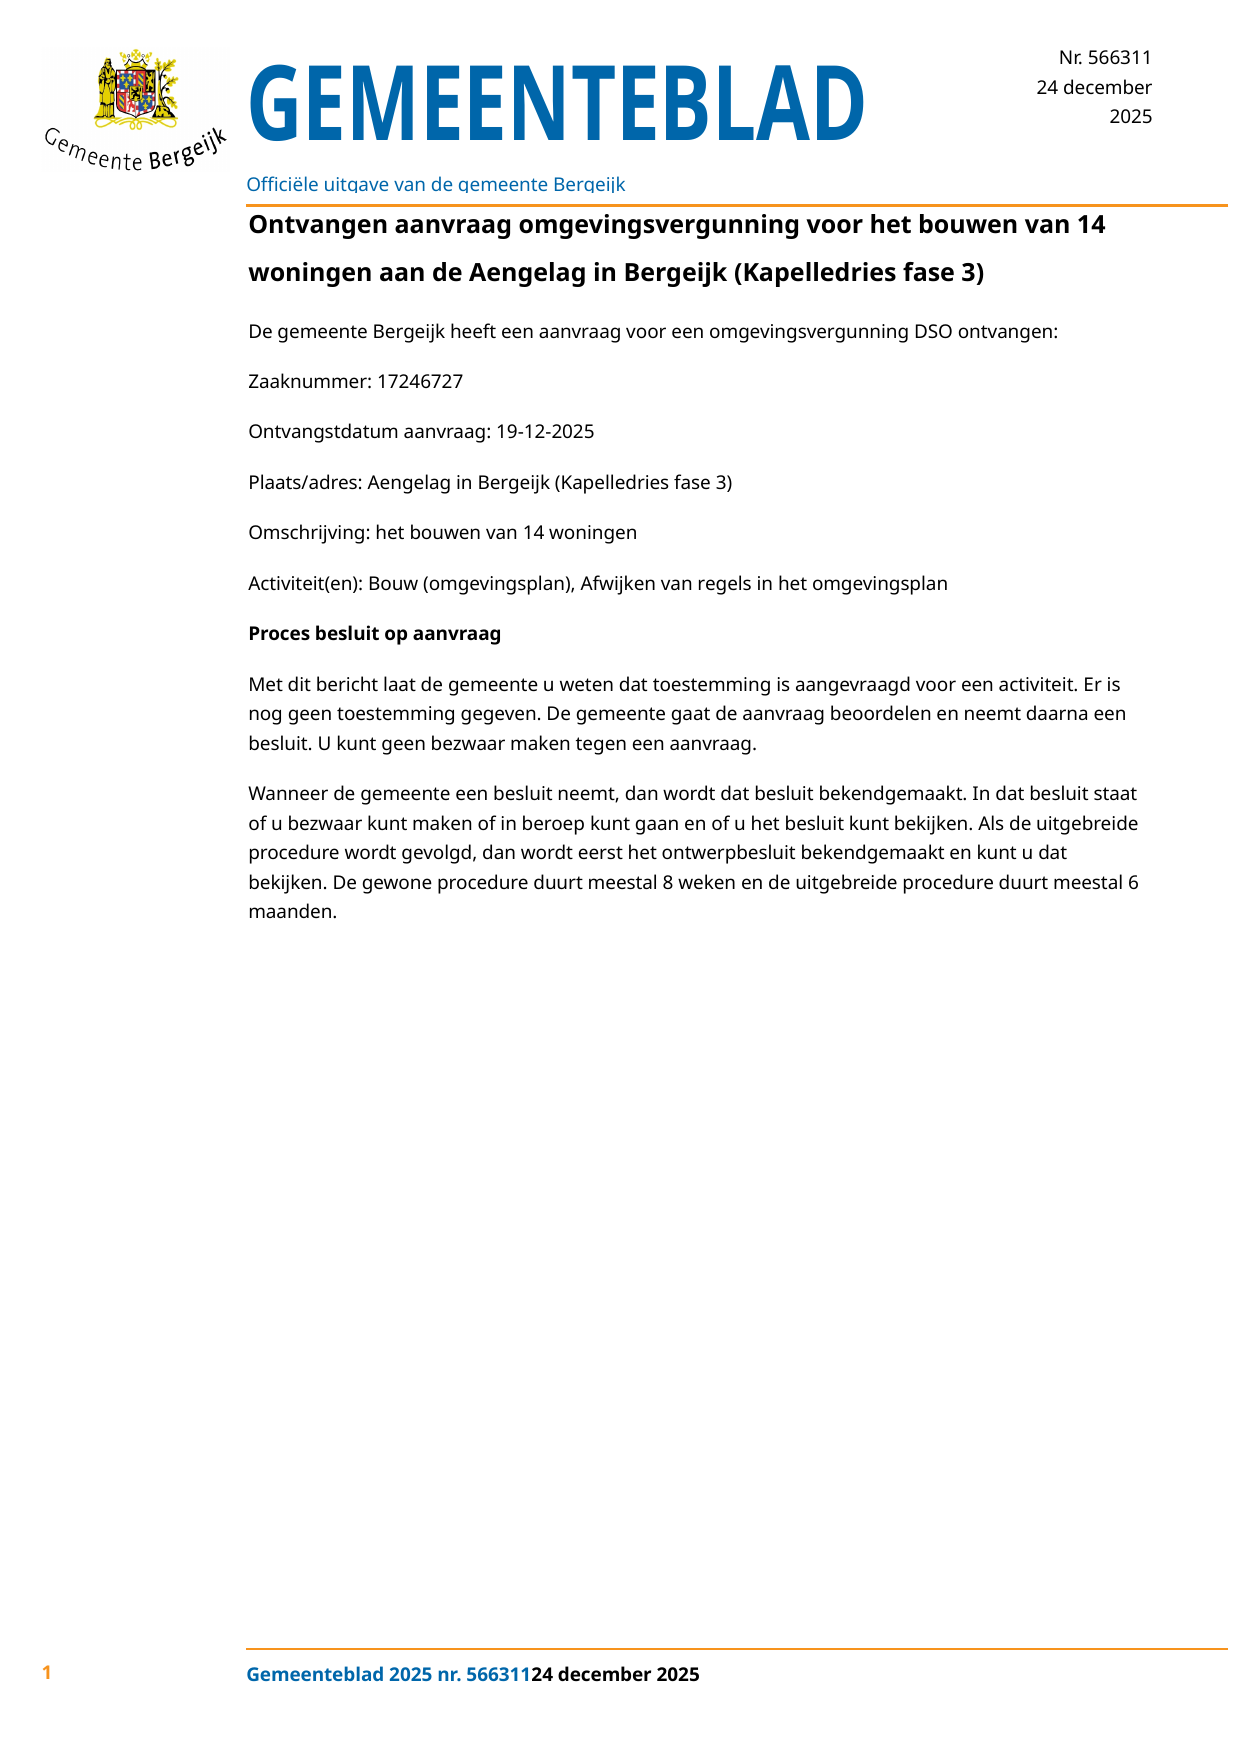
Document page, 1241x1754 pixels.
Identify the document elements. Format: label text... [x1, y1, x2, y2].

text Activiteit(en): Bouw (omgevingsplan), Afwijken van regels in het omgevingsplan [248, 570, 1152, 596]
text Omschrijving: het bouwen van 14 woningen [248, 519, 1152, 545]
text Ontvangstdatum aanvraag: 19-12-2025 [248, 419, 1152, 444]
text Zaaknummer: 17246727 [248, 368, 1152, 394]
text Wanneer de gemeente een besluit neemt, dan wordt dat besluit bekendgemaakt. In dat besluit staat of u bezwaar kunt maken of in beroep kunt gaan en of u het besluit kunt bekijken. Als de uitgebreide procedure wordt gevolgd, dan wordt eerst het ontwerpbesluit bekendgemaakt en kunt u dat bekijken. De gewone procedure duurt meestal 8 weken en de uitgebreide procedure duurt meestal 6 maanden. [248, 780, 1152, 924]
text De gemeente Bergeijk heeft een aanvraag voor een omgevingsvergunning DSO ontvangen: [248, 318, 1152, 344]
text Ontvangen aanvraag omgevingsvergunning voor het bouwen van 14 woningen aan de Aengelag in Bergeijk (Kapelledries fase 3) [248, 207, 1152, 288]
picture [41, 47, 231, 172]
text Proces besluit op aanvraag [248, 620, 1152, 646]
text Met dit bericht laat de gemeente u weten dat toestemming is aangevraagd voor een activiteit. Er is nog geen toestemming gegeven. De gemeente gaat de aanvraag beoordelen en neemt daarna een besluit. U kunt geen bezwaar maken tegen een aanvraag. [248, 671, 1152, 756]
text Plaats/adres: Aengelag in Bergeijk (Kapelledries fase 3) [248, 469, 1152, 495]
